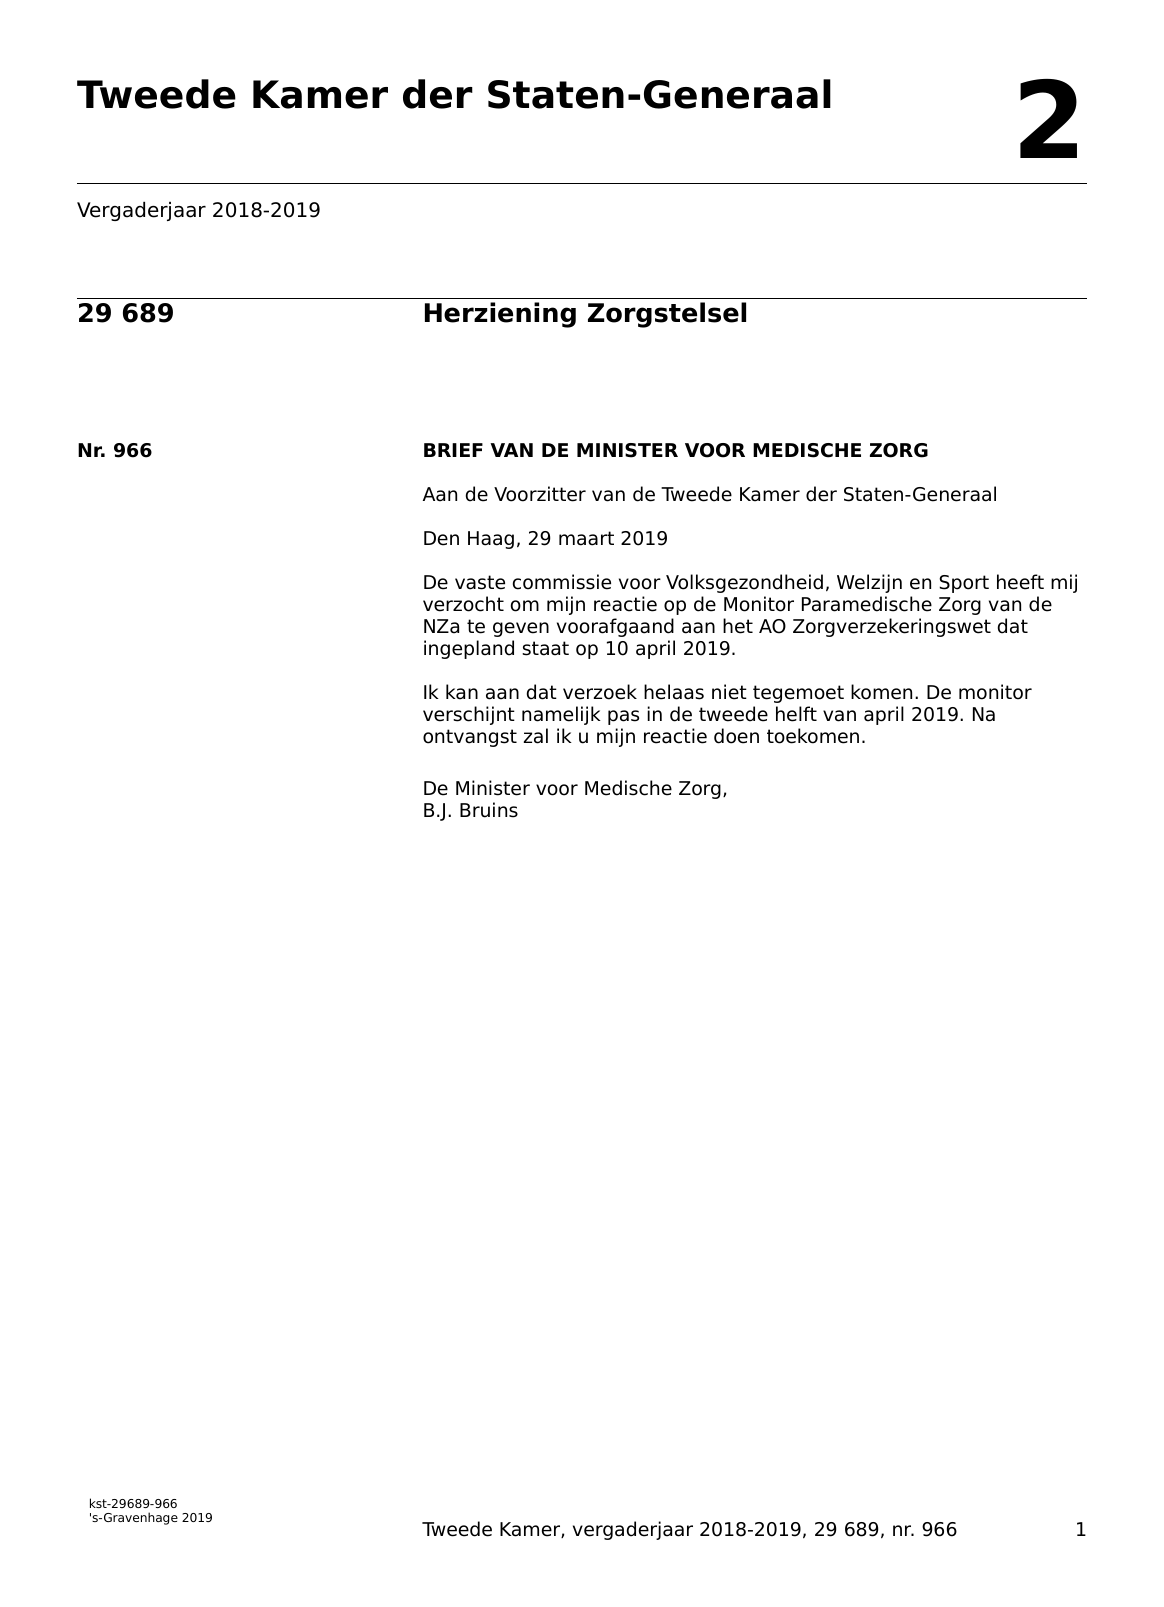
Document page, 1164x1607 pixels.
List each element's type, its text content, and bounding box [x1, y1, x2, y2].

table_header Tweede Kamer der Staten-Generaal [77, 59, 886, 183]
text kst-29689-966 [88, 1497, 323, 1511]
text Den Haag, 29 maart 2019 [422, 528, 1087, 550]
text Ik kan aan dat verzoek helaas niet tegemoet komen. De monitor verschijnt namelijk pas in de tweede helft van april 2019. Na ontvangst zal ik u mijn reactie doen toekomen. [422, 682, 1087, 748]
subtitle Nr. 966 BRIEF VAN DE MINISTER VOOR MEDISCHE ZORG [77, 440, 1087, 462]
text De Minister voor Medische Zorg, B.J. Bruins [422, 778, 1087, 822]
table_cell Vergaderjaar 2018-2019 [77, 184, 1087, 298]
text De vaste commissie voor Volksgezondheid, Welzijn en Sport heeft mij verzocht om mijn reactie op de Monitor Paramedische Zorg van de NZa te geven voorafgaand aan het AO Zorgverzekeringswet dat ingepland staat op 10 april 2019. [422, 572, 1087, 660]
subtitle 29 689 Herziening Zorgstelsel [77, 299, 1087, 329]
table_header 2 [886, 59, 1087, 183]
text 's-Gravenhage 2019 [88, 1511, 323, 1525]
text Aan de Voorzitter van de Tweede Kamer der Staten-Generaal [422, 484, 1087, 506]
